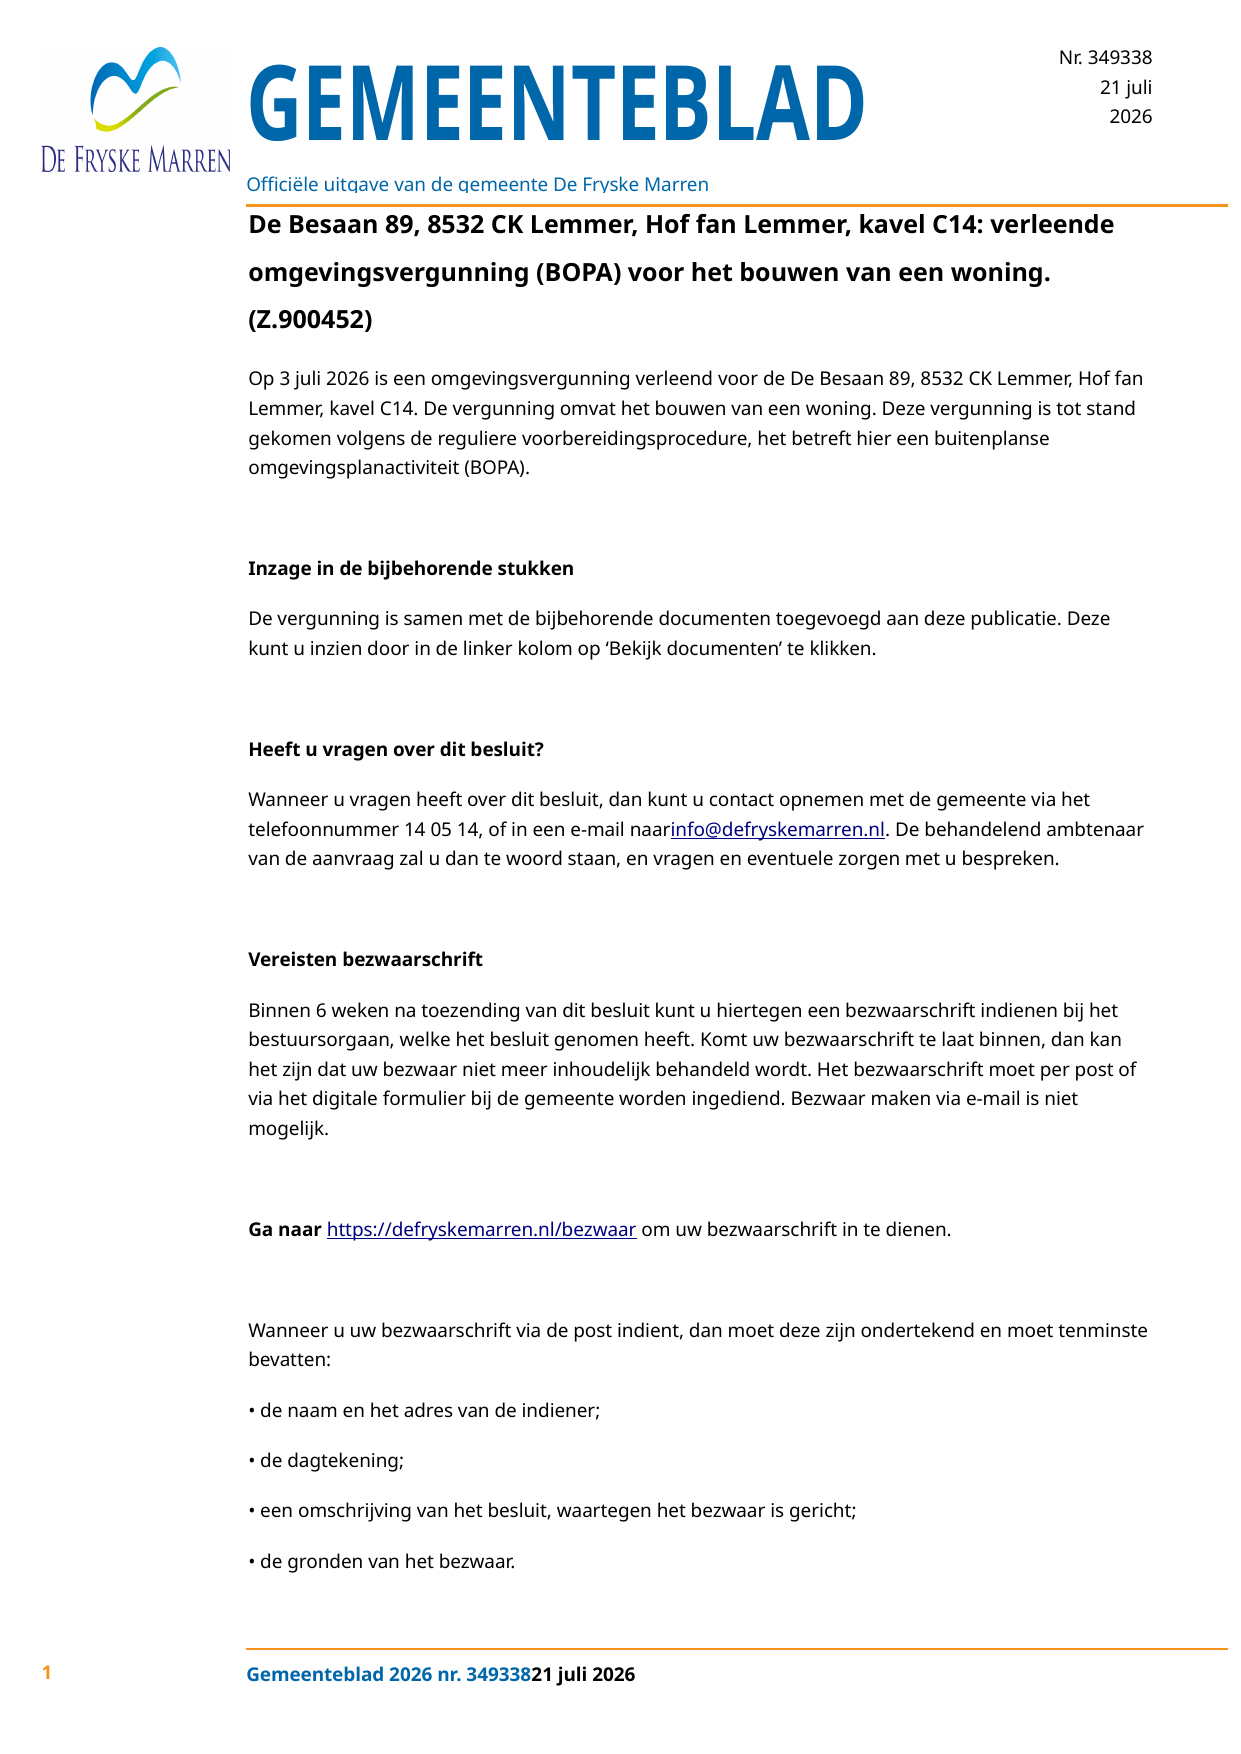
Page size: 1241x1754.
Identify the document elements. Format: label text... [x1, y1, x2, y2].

text Inzage in de bijbehorende stukken [248, 555, 1152, 581]
text • de gronden van het bezwaar. [248, 1548, 1152, 1574]
text Wanneer u uw bezwaarschrift via de post indient, dan moet deze zijn ondertekend en moet tenminste bevatten: [248, 1317, 1152, 1372]
text Ga naar https://defryskemarren.nl/bezwaar om uw bezwaarschrift in te dienen. [248, 1216, 1152, 1242]
picture [41, 47, 231, 172]
text • de naam en het adres van de indiener; [248, 1397, 1152, 1422]
text De vergunning is samen met de bijbehorende documenten toegevoegd aan deze publicatie. Deze kunt u inzien door in de linker kolom op ‘Bekijk documenten’ te klikken. [248, 606, 1152, 661]
text • een omschrijving van het besluit, waartegen het bezwaar is gericht; [248, 1498, 1152, 1523]
text Wanneer u vragen heeft over dit besluit, dan kunt u contact opnemen met de gemeente via het telefoonnummer 14 05 14, of in een e-mail naarinfo@defryskemarren.nl. De behandelend ambtenaar van de aanvraag zal u dan te woord staan, en vragen en eventuele zorgen met u bespreken. [248, 786, 1152, 871]
text • de dagtekening; [248, 1447, 1152, 1473]
text Heeft u vragen over dit besluit? [248, 736, 1152, 762]
text Op 3 juli 2026 is een omgevingsvergunning verleend voor de De Besaan 89, 8532 CK Lemmer, Hof fan Lemmer, kavel C14. De vergunning omvat het bouwen van een woning. Deze vergunning is tot stand gekomen volgens de reguliere voorbereidingsprocedure, het betreft hier een buitenplanse omgevingsplanactiviteit (BOPA). [248, 366, 1152, 480]
text De Besaan 89, 8532 CK Lemmer, Hof fan Lemmer, kavel C14: verleende omgevingsvergunning (BOPA) voor het bouwen van een woning. (Z.900452) [248, 207, 1152, 336]
text Binnen 6 weken na toezending van dit besluit kunt u hiertegen een bezwaarschrift indienen bij het bestuursorgaan, welke het besluit genomen heeft. Komt uw bezwaarschrift te laat binnen, dan kan het zijn dat uw bezwaar niet meer inhoudelijk behandeld wordt. Het bezwaarschrift moet per post of via het digitale formulier bij de gemeente worden ingediend. Bezwaar maken via e-mail is niet mogelijk. [248, 997, 1152, 1141]
text Vereisten bezwaarschrift [248, 946, 1152, 972]
